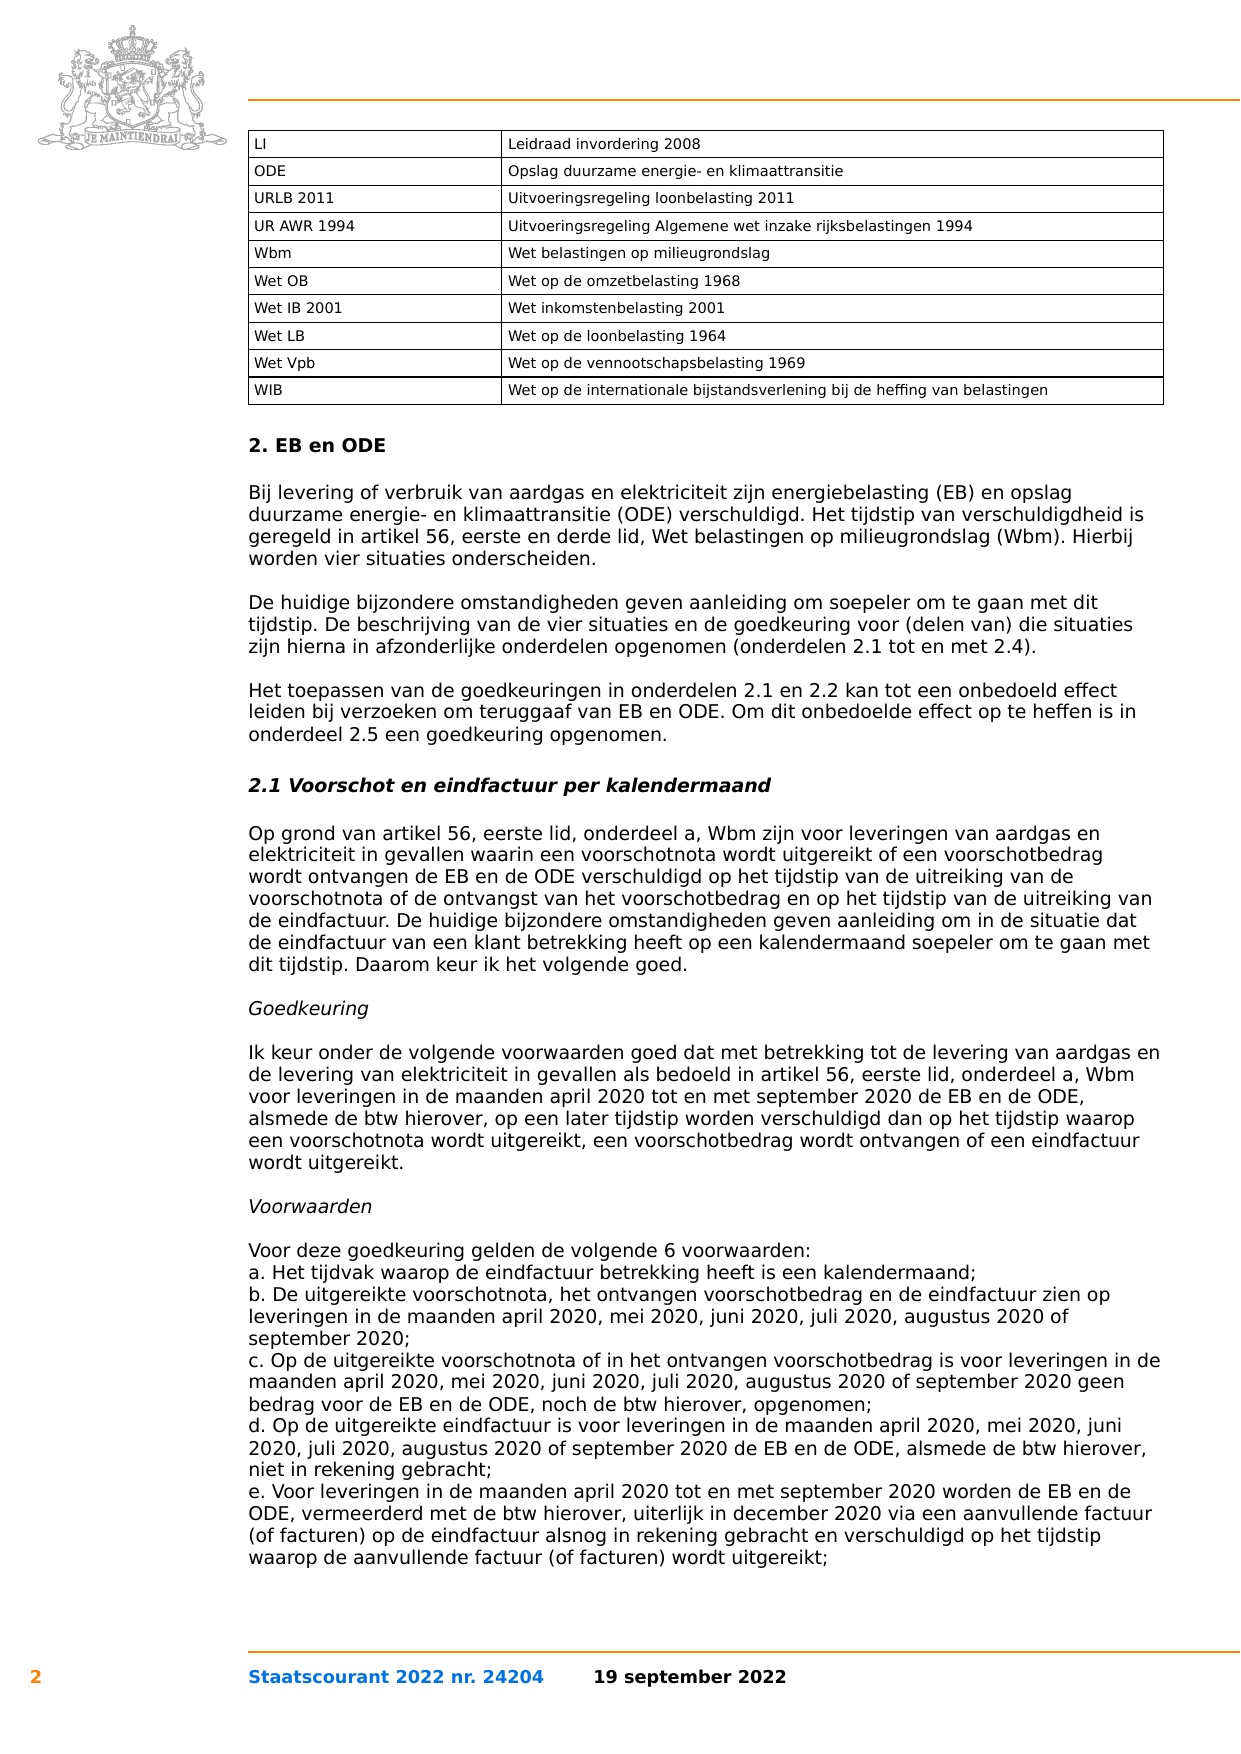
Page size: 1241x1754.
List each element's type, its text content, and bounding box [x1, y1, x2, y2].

table_cell Wet OB [249, 268, 501, 294]
table_cell Opslag duurzame energie- en klimaattransitie [502, 158, 1163, 185]
subtitle 2.1 Voorschot en eindfactuur per kalendermaand [248, 775, 1163, 797]
table_cell Wet LB [249, 323, 501, 349]
table_cell URLB 2011 [249, 186, 501, 212]
table_cell Wet inkomstenbelasting 2001 [502, 295, 1163, 322]
subtitle Goedkeuring [248, 998, 1163, 1020]
table_cell Uitvoeringsregeling Algemene wet inzake rijksbelastingen 1994 [502, 213, 1163, 239]
table_cell Wet belastingen op milieugrondslag [502, 241, 1163, 267]
text Voor deze goedkeuring gelden de volgende 6 voorwaarden: [248, 1239, 1163, 1262]
table_cell Wet Vpb [249, 350, 501, 376]
table_cell Wet op de omzetbelasting 1968 [502, 268, 1163, 294]
table_cell Uitvoeringsregeling loonbelasting 2011 [502, 186, 1163, 212]
table_cell WIB [249, 378, 501, 404]
table_cell LI [249, 131, 501, 157]
text c. Op de uitgereikte voorschotnota of in het ontvangen voorschotbedrag is voor leveringen in de maanden april 2020, mei 2020, juni 2020, juli 2020, augustus 2020 of september 2020 geen bedrag voor de EB en de ODE, noch de btw hierover, opgenomen; [248, 1349, 1163, 1415]
table_cell ODE [249, 158, 501, 185]
text a. Het tijdvak waarop de eindfactuur betrekking heeft is een kalendermaand; [248, 1262, 1163, 1283]
picture [38, 25, 227, 150]
table_cell Wet op de loonbelasting 1964 [502, 323, 1163, 349]
subtitle Voorwaarden [248, 1196, 1163, 1218]
text Bij levering of verbruik van aardgas en elektriciteit zijn energiebelasting (EB) en opslag duurzame energie- en klimaattransitie (ODE) verschuldigd. Het tijdstip van verschuldigdheid is geregeld in artikel 56, eerste en derde lid, Wet belastingen op milieugrondslag (Wbm). Hierbij worden vier situaties onderscheiden. [248, 482, 1163, 570]
text b. De uitgereikte voorschotnota, het ontvangen voorschotbedrag en de eindfactuur zien op leveringen in de maanden april 2020, mei 2020, juni 2020, juli 2020, augustus 2020 of september 2020; [248, 1283, 1163, 1349]
text d. Op de uitgereikte eindfactuur is voor leveringen in de maanden april 2020, mei 2020, juni 2020, juli 2020, augustus 2020 of september 2020 de EB en de ODE, alsmede de btw hierover, niet in rekening gebracht; [248, 1415, 1163, 1481]
text Ik keur onder de volgende voorwaarden goed dat met betrekking tot de levering van aardgas en de levering van elektriciteit in gevallen als bedoeld in artikel 56, eerste lid, onderdeel a, Wbm voor leveringen in de maanden april 2020 tot en met september 2020 de EB en de ODE, alsmede de btw hierover, op een later tijdstip worden verschuldigd dan op het tijdstip waarop een voorschotnota wordt uitgereikt, een voorschotbedrag wordt ontvangen of een eindfactuur wordt uitgereikt. [248, 1042, 1163, 1174]
table_cell Wet IB 2001 [249, 295, 501, 322]
text Op grond van artikel 56, eerste lid, onderdeel a, Wbm zijn voor leveringen van aardgas en elektriciteit in gevallen waarin een voorschotnota wordt uitgereikt of een voorschotbedrag wordt ontvangen de EB en de ODE verschuldigd op het tijdstip van de uitreiking van de voorschotnota of de ontvangst van het voorschotbedrag en op het tijdstip van de uitreiking van de eindfactuur. De huidige bijzondere omstandigheden geven aanleiding om in de situatie dat de eindfactuur van een klant betrekking heeft op een kalendermaand soepeler om te gaan met dit tijdstip. Daarom keur ik het volgende goed. [248, 822, 1163, 976]
table_cell Wet op de vennootschapsbelasting 1969 [502, 350, 1163, 376]
text De huidige bijzondere omstandigheden geven aanleiding om soepeler om te gaan met dit tijdstip. De beschrijving van de vier situaties en de goedkeuring voor (delen van) die situaties zijn hierna in afzonderlijke onderdelen opgenomen (onderdelen 2.1 tot en met 2.4). [248, 592, 1163, 658]
subtitle 2. EB en ODE [248, 435, 1163, 457]
table_cell Wbm [249, 241, 501, 267]
table_cell Leidraad invordering 2008 [502, 131, 1163, 157]
table_cell Wet op de internationale bijstandsverlening bij de heffing van belastingen [502, 378, 1163, 404]
text Het toepassen van de goedkeuringen in onderdelen 2.1 en 2.2 kan tot een onbedoeld effect leiden bij verzoeken om teruggaaf van EB en ODE. Om dit onbedoelde effect op te heffen is in onderdeel 2.5 een goedkeuring opgenomen. [248, 679, 1163, 745]
table_cell UR AWR 1994 [249, 213, 501, 239]
text e. Voor leveringen in de maanden april 2020 tot en met september 2020 worden de EB en de ODE, vermeerderd met de btw hierover, uiterlijk in december 2020 via een aanvullende factuur (of facturen) op de eindfactuur alsnog in rekening gebracht en verschuldigd op het tijdstip waarop de aanvullende factuur (of facturen) wordt uitgereikt; [248, 1481, 1163, 1569]
